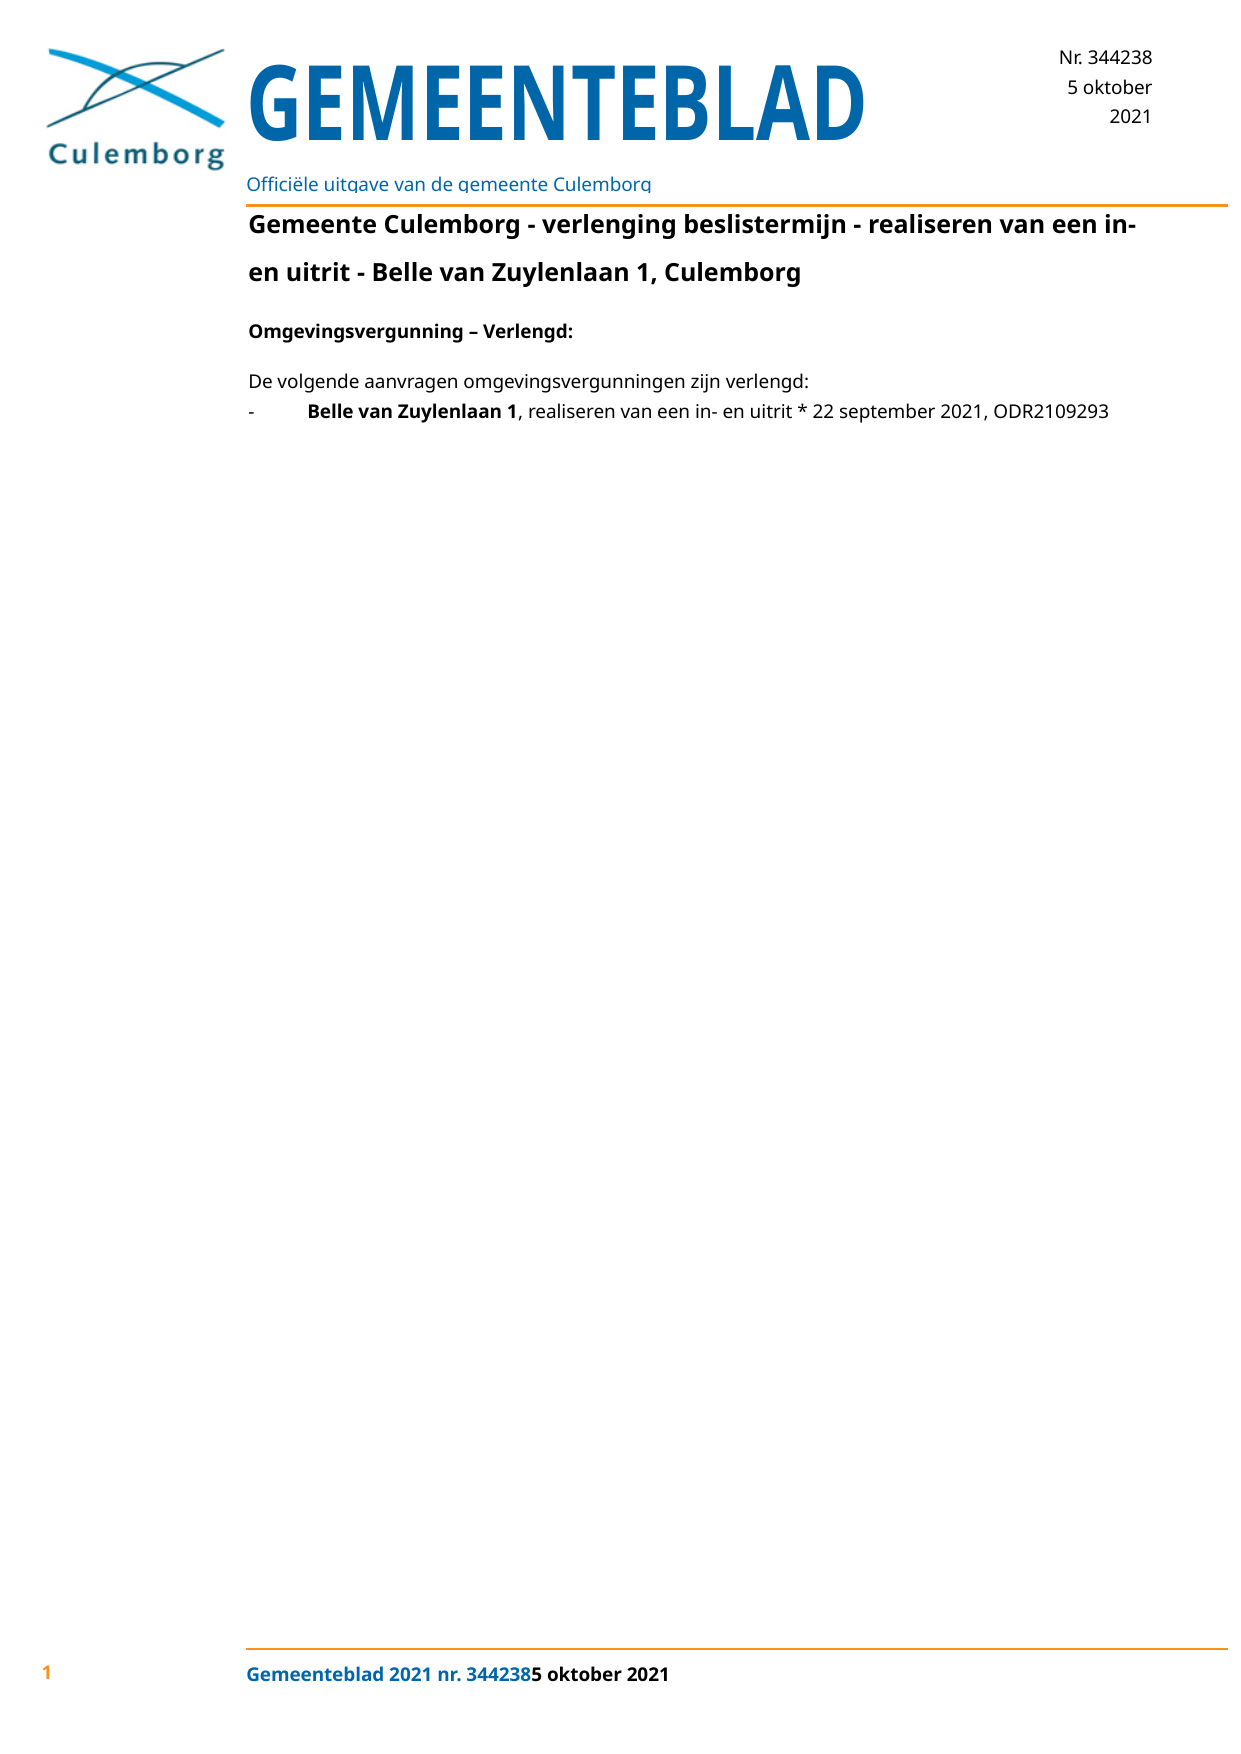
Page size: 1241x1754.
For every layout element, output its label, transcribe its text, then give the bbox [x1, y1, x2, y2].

picture [41, 47, 231, 172]
text Gemeente Culemborg - verlenging beslistermijn - realiseren van een in- en uitrit - Belle van Zuylenlaan 1, Culemborg [248, 207, 1152, 288]
list Belle van Zuylenlaan 1, realiseren van een in- en uitrit * 22 september 2021, ODR2109293 [248, 398, 1152, 424]
text Omgevingsvergunning – Verlengd: [248, 318, 1152, 344]
text De volgende aanvragen omgevingsvergunningen zijn verlengd: [248, 368, 1152, 394]
